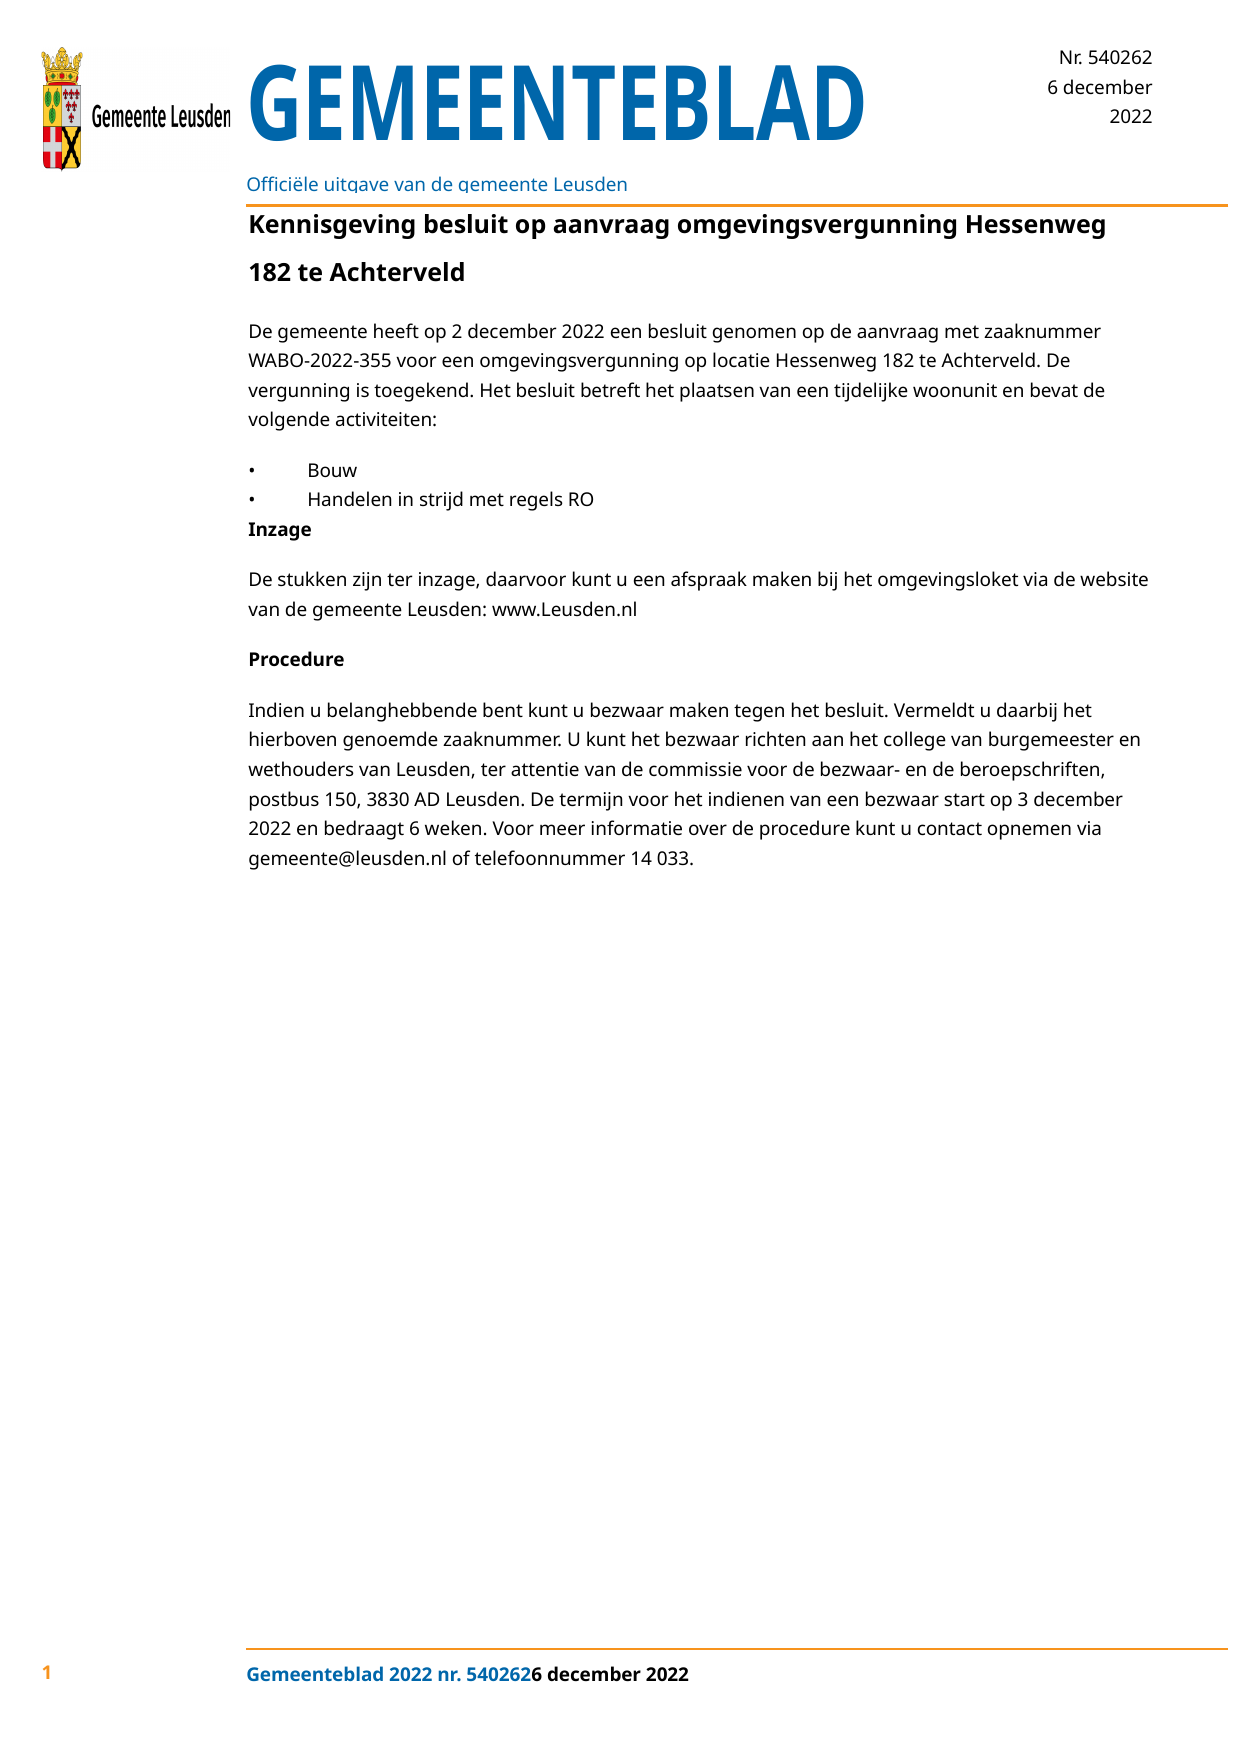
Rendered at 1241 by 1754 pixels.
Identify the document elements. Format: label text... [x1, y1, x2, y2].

text Procedure [248, 647, 1152, 672]
list Bouw [248, 457, 1152, 483]
text Kennisgeving besluit op aanvraag omgevingsvergunning Hessenweg 182 te Achterveld [248, 207, 1152, 288]
picture [41, 47, 231, 172]
list Handelen in strijd met regels RO [248, 487, 1152, 512]
text De stukken zijn ter inzage, daarvoor kunt u een afspraak maken bij het omgevingsloket via de website van de gemeente Leusden: www.Leusden.nl [248, 567, 1152, 622]
text Indien u belanghebbende bent kunt u bezwaar maken tegen het besluit. Vermeldt u daarbij het hierboven genoemde zaaknummer. U kunt het bezwaar richten aan het college van burgemeester en wethouders van Leusden, ter attentie van de commissie voor de bezwaar- en de beroepschriften, postbus 150, 3830 AD Leusden. De termijn voor het indienen van een bezwaar start op 3 december 2022 en bedraagt 6 weken. Voor meer informatie over de procedure kunt u contact opnemen via gemeente@leusden.nl of telefoonnummer 14 033. [248, 697, 1152, 871]
text De gemeente heeft op 2 december 2022 een besluit genomen op de aanvraag met zaaknummer WABO-2022-355 voor een omgevingsvergunning op locatie Hessenweg 182 te Achterveld. De vergunning is toegekend. Het besluit betreft het plaatsen van een tijdelijke woonunit en bevat de volgende activiteiten: [248, 318, 1152, 432]
text Inzage [248, 516, 1152, 542]
